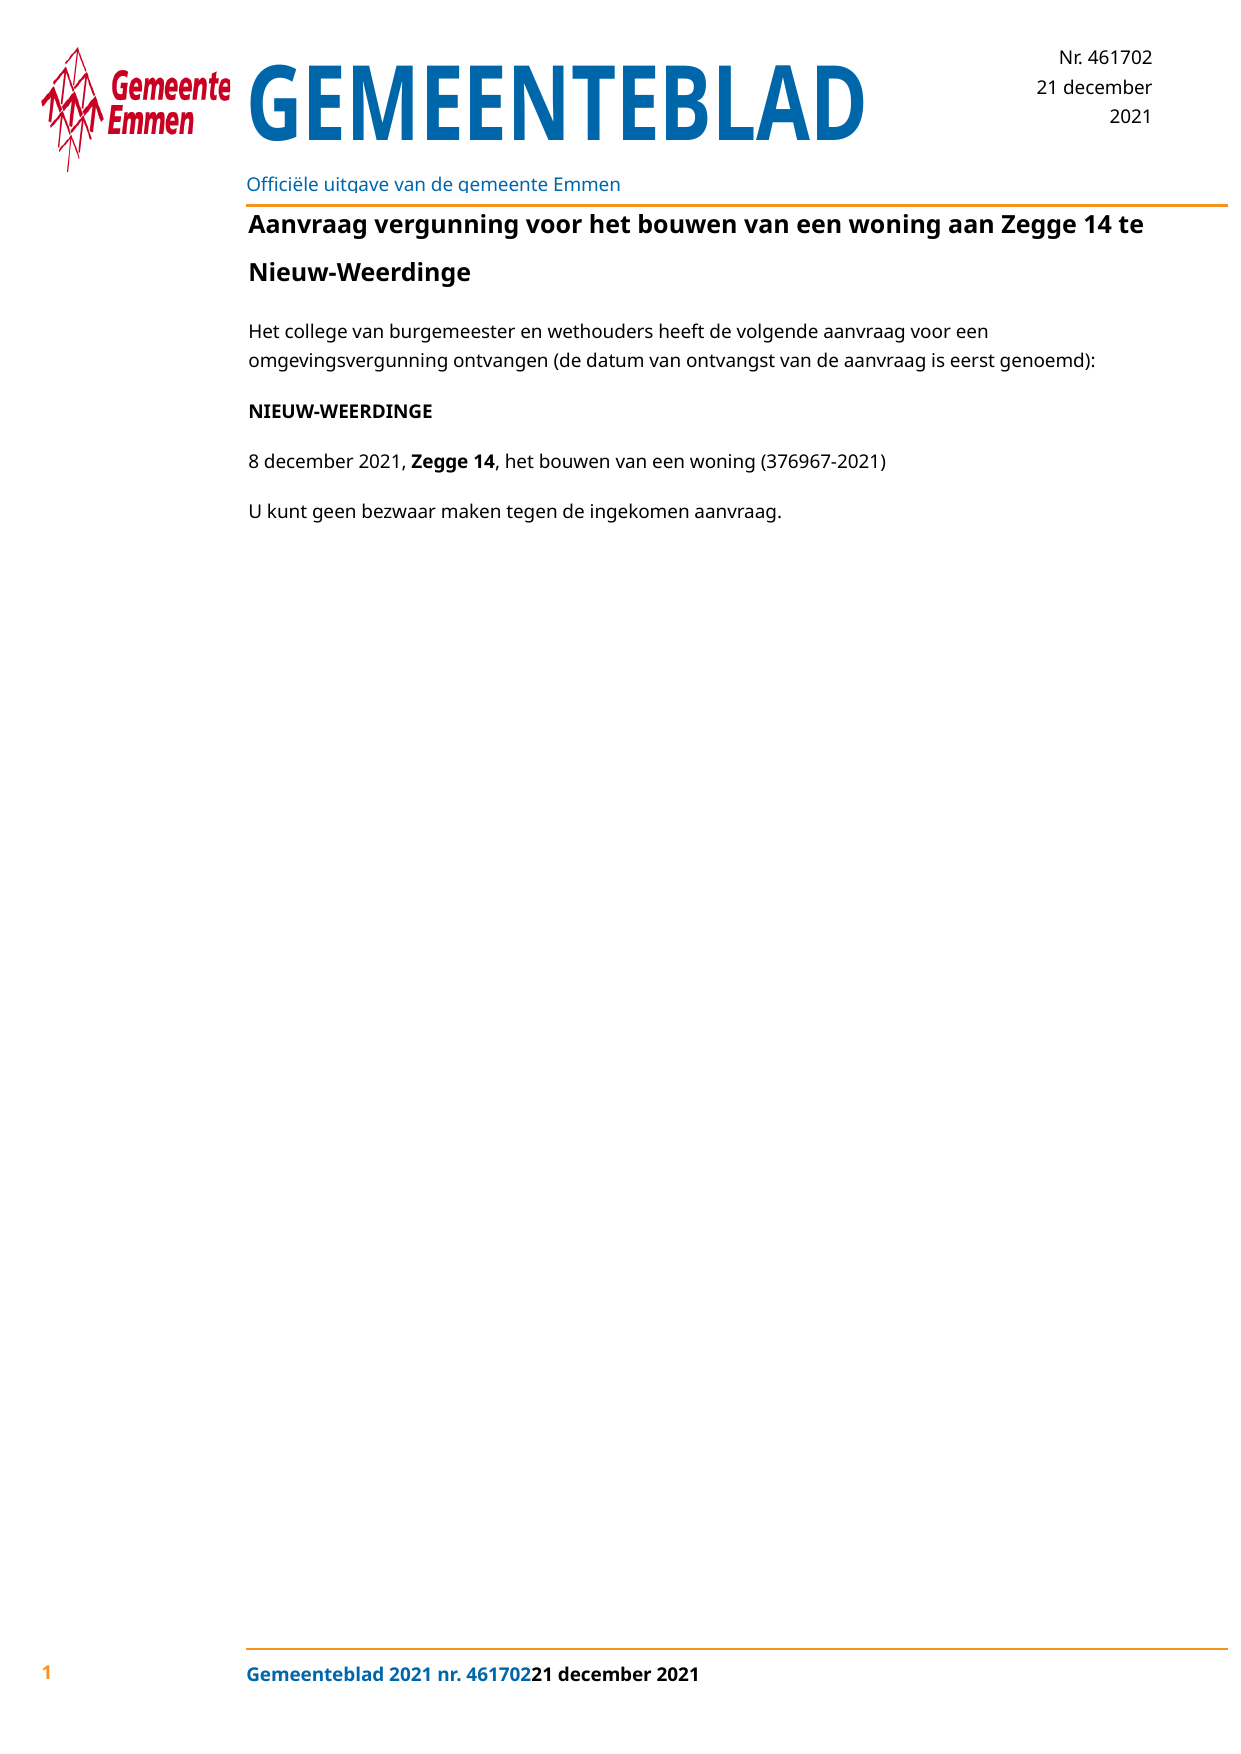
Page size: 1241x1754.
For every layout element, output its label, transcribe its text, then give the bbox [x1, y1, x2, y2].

text Aanvraag vergunning voor het bouwen van een woning aan Zegge 14 te Nieuw-Weerdinge [248, 207, 1152, 288]
picture [41, 47, 231, 172]
text Het college van burgemeester en wethouders heeft de volgende aanvraag voor een omgevingsvergunning ontvangen (de datum van ontvangst van de aanvraag is eerst genoemd): [248, 318, 1152, 373]
text U kunt geen bezwaar maken tegen de ingekomen aanvraag. [248, 499, 1152, 524]
text NIEUW-WEERDINGE [248, 398, 1152, 424]
text 8 december 2021, Zegge 14, het bouwen van een woning (376967-2021) [248, 448, 1152, 474]
